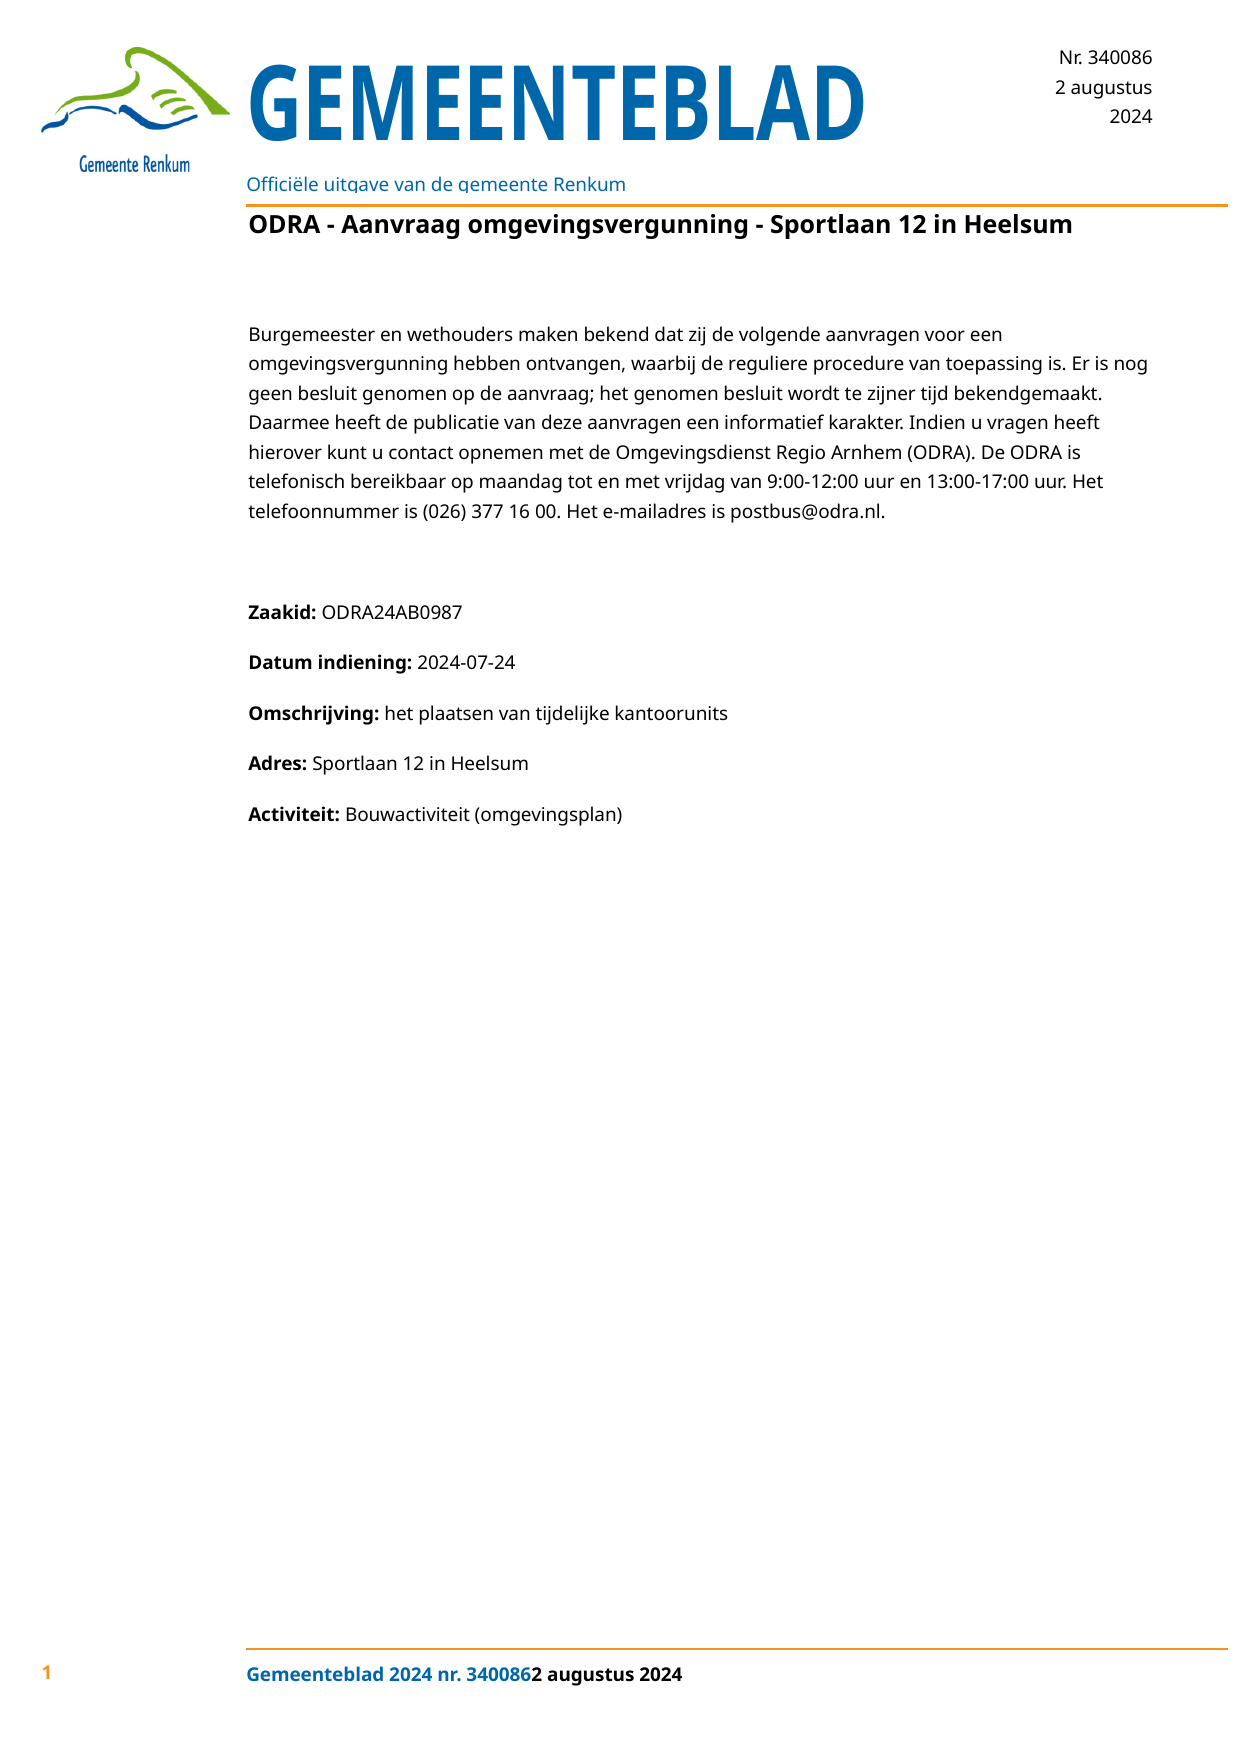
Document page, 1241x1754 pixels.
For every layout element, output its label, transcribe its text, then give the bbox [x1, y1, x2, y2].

text Omschrijving: het plaatsen van tijdelijke kantoorunits [248, 700, 1152, 726]
text Datum indiening: 2024-07-24 [248, 649, 1152, 675]
text Zaakid: ODRA24AB0987 [248, 599, 1152, 625]
text ODRA - Aanvraag omgevingsvergunning - Sportlaan 12 in Heelsum [248, 207, 1152, 241]
text Adres: Sportlaan 12 in Heelsum [248, 750, 1152, 776]
picture [41, 47, 231, 172]
text Activiteit: Bouwactiviteit (omgevingsplan) [248, 801, 1152, 826]
text Burgemeester en wethouders maken bekend dat zij de volgende aanvragen voor een omgevingsvergunning hebben ontvangen, waarbij de reguliere procedure van toepassing is. Er is nog geen besluit genomen op de aanvraag; het genomen besluit wordt te zijner tijd bekendgemaakt. Daarmee heeft de publicatie van deze aanvragen een informatief karakter. Indien u vragen heeft hierover kunt u contact opnemen met de Omgevingsdienst Regio Arnhem (ODRA). De ODRA is telefonisch bereikbaar op maandag tot en met vrijdag van 9:00-12:00 uur en 13:00-17:00 uur. Het telefoonnummer is (026) 377 16 00. Het e-mailadres is postbus@odra.nl. [248, 321, 1152, 524]
